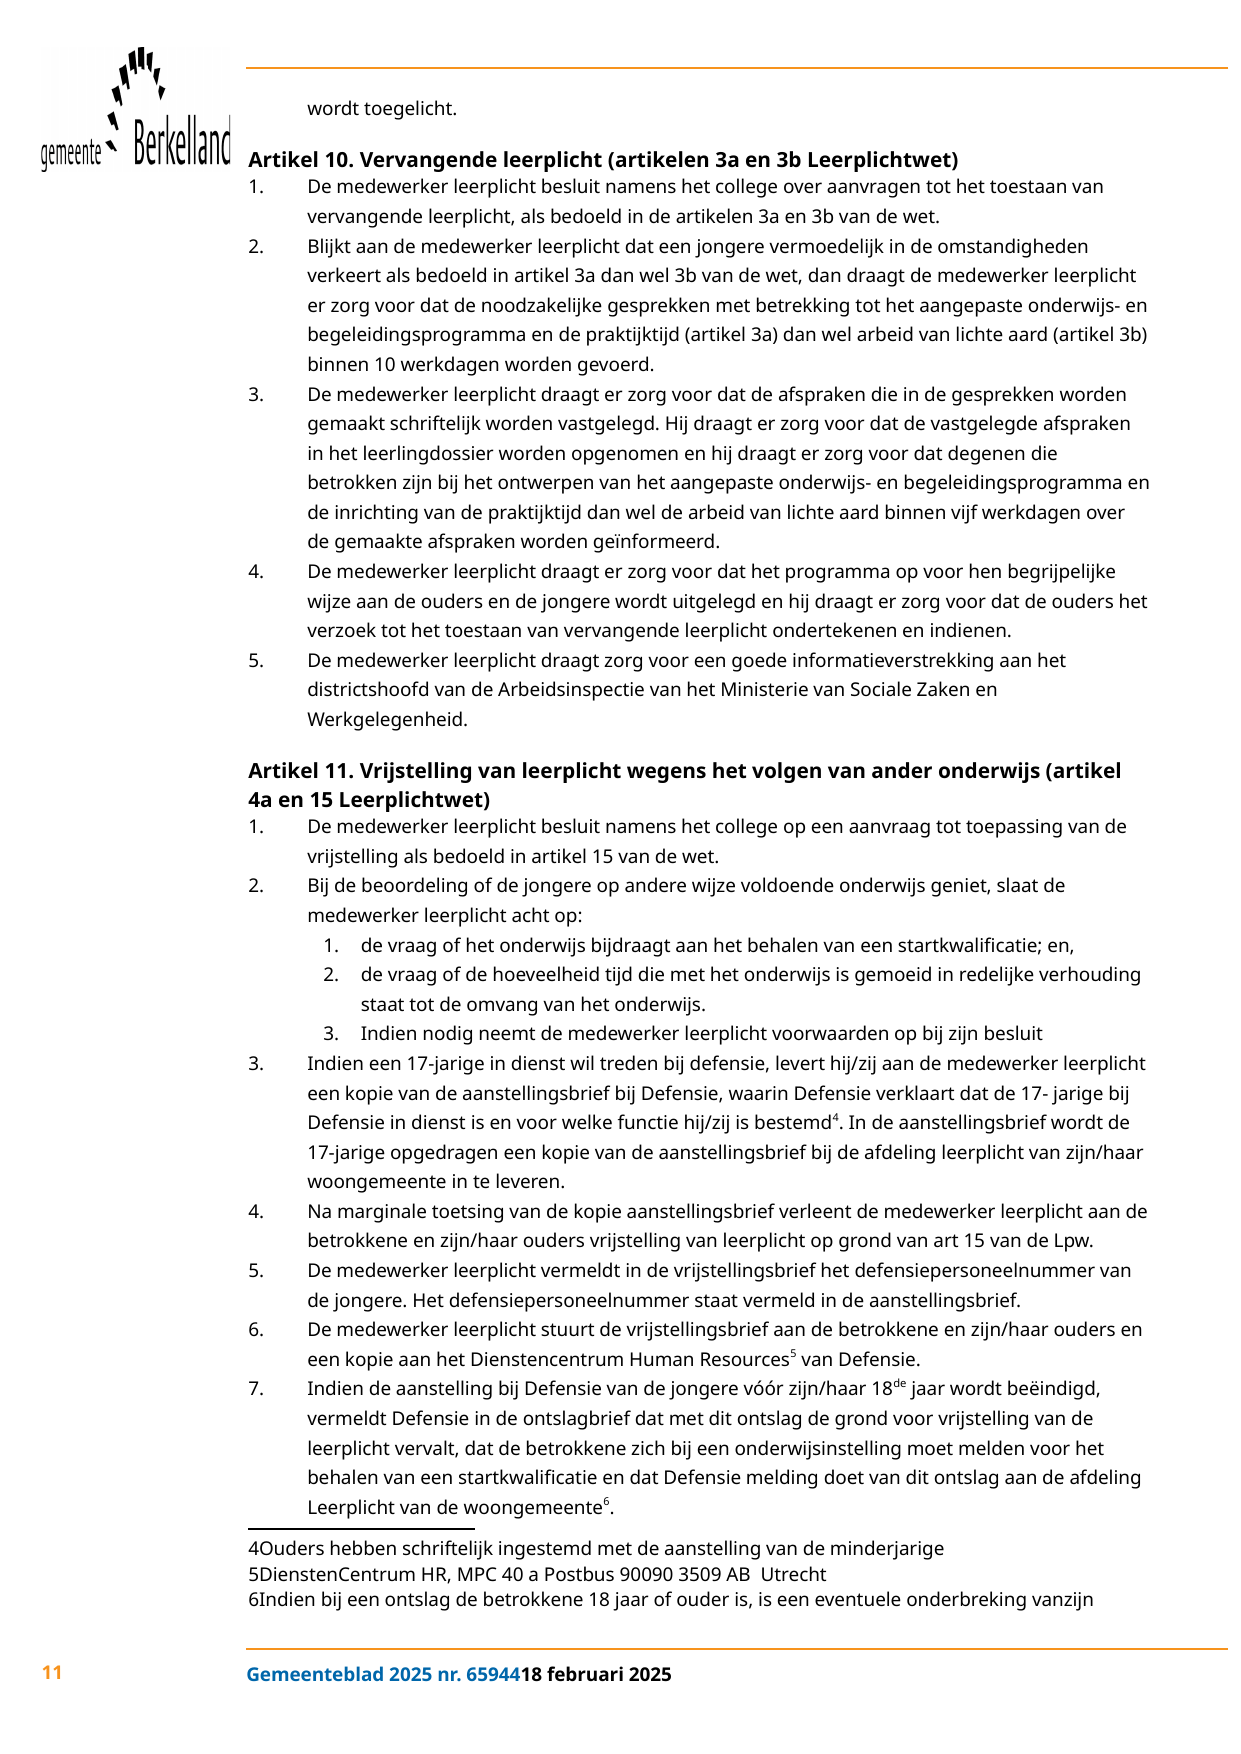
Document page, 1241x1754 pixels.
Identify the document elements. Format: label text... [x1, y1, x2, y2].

list wordt toegelicht. [248, 95, 1152, 121]
list de vraag of de hoeveelheid tijd die met het onderwijs is gemoeid in redelijke verhouding staat tot de omvang van het onderwijs. [323, 961, 1152, 1017]
list Bij de beoordeling of de jongere op andere wijze voldoende onderwijs geniet, slaat de medewerker leerplicht acht op: [248, 873, 1152, 928]
list De medewerker leerplicht draagt er zorg voor dat de afspraken die in de gesprekken worden gemaakt schriftelijk worden vastgelegd. Hij draagt er zorg voor dat de vastgelegde afspraken in het leerlingdossier worden opgenomen en hij draagt er zorg voor dat degenen die betrokken zijn bij het ontwerpen van het aangepaste onderwijs- en begeleidingsprogramma en de inrichting van de praktijktijd dan wel de arbeid van lichte aard binnen vijf werkdagen over de gemaakte afspraken worden geïnformeerd. [248, 381, 1152, 554]
list Ouders hebben schriftelijk ingestemd met de aanstelling van de minderjarige [248, 1535, 1152, 1561]
list de vraag of het onderwijs bijdraagt aan het behalen van een startkwalificatie; en, [323, 932, 1152, 957]
list De medewerker leerplicht besluit namens het college over aanvragen tot het toestaan van vervangende leerplicht, als bedoeld in de artikelen 3a en 3b van de wet. [248, 174, 1152, 229]
list Indien een 17-jarige in dienst wil treden bij defensie, levert hij/zij aan de medewerker leerplicht een kopie van de aanstellingsbrief bij Defensie, waarin Defensie verklaart dat de 17- jarige bij Defensie in dienst is en voor welke functie hij/zij is bestemd. In de aanstellingsbrief wordt de 17-jarige opgedragen een kopie van de aanstellingsbrief bij de afdeling leerplicht van zijn/haar woongemeente in te leveren. [248, 1050, 1152, 1194]
text Artikel 10. Vervangende leerplicht (artikelen 3a en 3b Leerplichtwet) [248, 145, 1152, 174]
list De medewerker leerplicht stuurt de vrijstellingsbrief aan de betrokkene en zijn/haar ouders en een kopie aan het Dienstencentrum Human Resources van Defensie. [248, 1316, 1152, 1372]
list Indien nodig neemt de medewerker leerplicht voorwaarden op bij zijn besluit [323, 1021, 1152, 1046]
list Indien bij een ontslag de betrokkene 18 jaar of ouder is, is een eventuele onderbreking vanzijn [248, 1586, 1152, 1612]
list De medewerker leerplicht besluit namens het college op een aanvraag tot toepassing van de vrijstelling als bedoeld in artikel 15 van de wet. [248, 813, 1152, 869]
text Artikel 11. Vrijstelling van leerplicht wegens het volgen van ander onderwijs (artikel 4a en 15 Leerplichtwet) [248, 757, 1152, 813]
list Na marginale toetsing van de kopie aanstellingsbrief verleent de medewerker leerplicht aan de betrokkene en zijn/haar ouders vrijstelling van leerplicht op grond van art 15 van de Lpw. [248, 1198, 1152, 1253]
picture [41, 47, 231, 172]
list De medewerker leerplicht vermeldt in de vrijstellingsbrief het defensiepersoneelnummer van de jongere. Het defensiepersoneelnummer staat vermeld in de aanstellingsbrief. [248, 1257, 1152, 1312]
list De medewerker leerplicht draagt er zorg voor dat het programma op voor hen begrijpelijke wijze aan de ouders en de jongere wordt uitgelegd en hij draagt er zorg voor dat de ouders het verzoek tot het toestaan van vervangende leerplicht ondertekenen en indienen. [248, 558, 1152, 643]
list Indien de aanstelling bij Defensie van de jongere vóór zijn/haar 18de jaar wordt beëindigd, vermeldt Defensie in de ontslagbrief dat met dit ontslag de grond voor vrijstelling van de leerplicht vervalt, dat de betrokkene zich bij een onderwijsinstelling moet melden voor het behalen van een startkwalificatie en dat Defensie melding doet van dit ontslag aan de afdeling Leerplicht van de woongemeente. [248, 1376, 1152, 1519]
list De medewerker leerplicht draagt zorg voor een goede informatieverstrekking aan het districtshoofd van de Arbeidsinspectie van het Ministerie van Sociale Zaken en Werkgelegenheid. [248, 647, 1152, 732]
list DienstenCentrum HR, MPC 40 a Postbus 90090 3509 AB Utrecht [248, 1561, 1152, 1586]
list Blijkt aan de medewerker leerplicht dat een jongere vermoedelijk in de omstandigheden verkeert als bedoeld in artikel 3a dan wel 3b van de wet, dan draagt de medewerker leerplicht er zorg voor dat de noodzakelijke gesprekken met betrekking tot het aangepaste onderwijs- en begeleidingsprogramma en de praktijktijd (artikel 3a) dan wel arbeid van lichte aard (artikel 3b) binnen 10 werkdagen worden gevoerd. [248, 233, 1152, 377]
